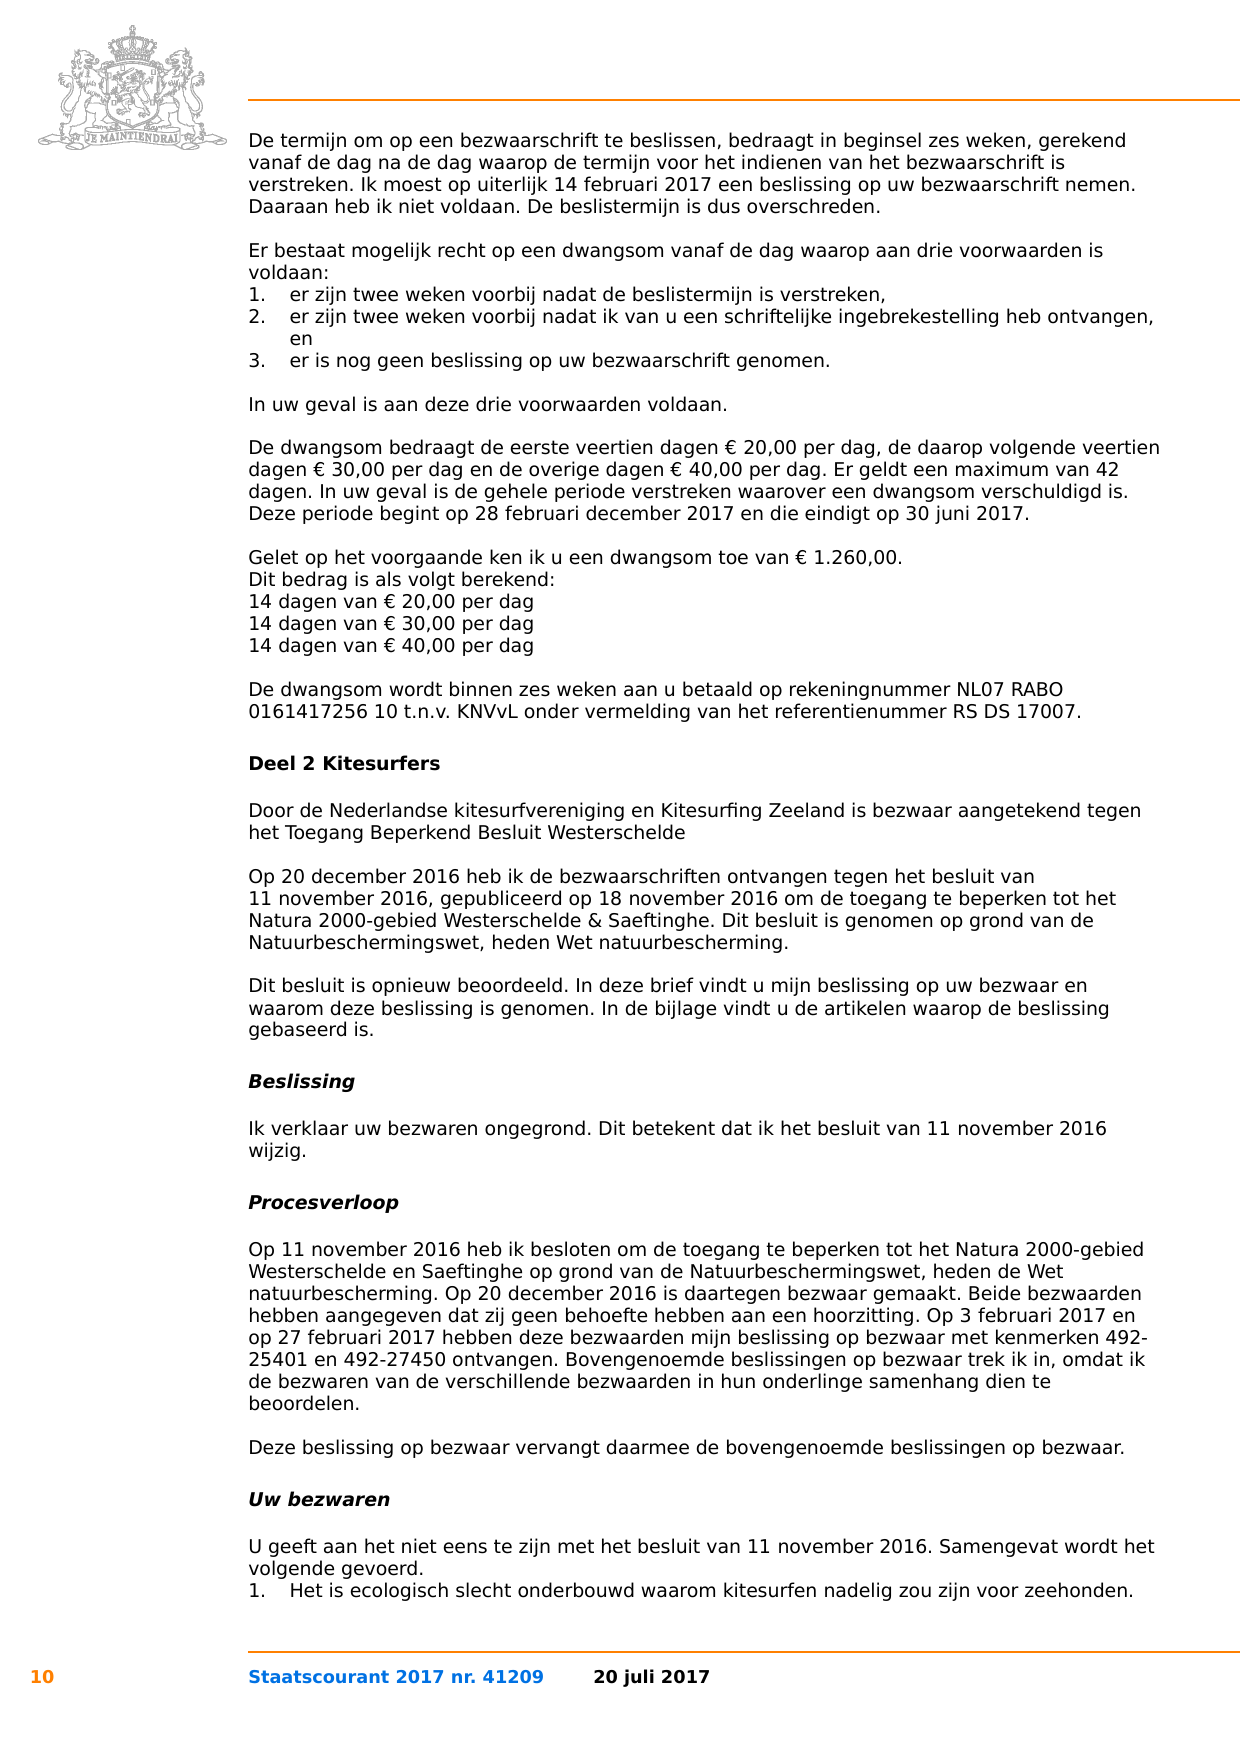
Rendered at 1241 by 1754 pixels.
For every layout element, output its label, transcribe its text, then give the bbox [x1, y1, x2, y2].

text Dit bedrag is als volgt berekend: [248, 569, 1163, 591]
text Op 11 november 2016 heb ik besloten om de toegang te beperken tot het Natura 2000-gebied Westerschelde en Saeftinghe op grond van de Natuurbeschermingswet, heden de Wet natuurbescherming. Op 20 december 2016 is daartegen bezwaar gemaakt. Beide bezwaarden hebben aangegeven dat zij geen behoefte hebben aan een hoorzitting. Op 3 februari 2017 en op 27 februari 2017 hebben deze bezwaarden mijn beslissing op bezwaar met kenmerken 492-25401 en 492-27450 ontvangen. Bovengenoemde beslissingen op bezwaar trek ik in, omdat ik de bezwaren van de verschillende bezwaarden in hun onderlinge samenhang dien te beoordelen. [248, 1239, 1163, 1415]
subtitle Uw bezwaren [248, 1489, 1163, 1511]
subtitle Deel 2 Kitesurfers [248, 753, 1163, 775]
text 2. er zijn twee weken voorbij nadat ik van u een schriftelijke ingebrekestelling heb ontvangen, en [248, 306, 1163, 349]
text 1. Het is ecologisch slecht onderbouwd waarom kitesurfen nadelig zou zijn voor zeehonden. [248, 1580, 1163, 1602]
subtitle Procesverloop [248, 1192, 1163, 1214]
text De dwangsom bedraagt de eerste veertien dagen € 20,00 per dag, de daarop volgende veertien dagen € 30,00 per dag en de overige dagen € 40,00 per dag. Er geldt een maximum van 42 dagen. In uw geval is de gehele periode verstreken waarover een dwangsom verschuldigd is. Deze periode begint op 28 februari december 2017 en die eindigt op 30 juni 2017. [248, 437, 1163, 525]
text De dwangsom wordt binnen zes weken aan u betaald op rekeningnummer NL07 RABO 0161417256 10 t.n.v. KNVvL onder vermelding van het referentienummer RS DS 17007. [248, 679, 1163, 723]
text 3. er is nog geen beslissing op uw bezwaarschrift genomen. [248, 349, 1163, 372]
text 14 dagen van € 30,00 per dag [248, 613, 1163, 635]
text Op 20 december 2016 heb ik de bezwaarschriften ontvangen tegen het besluit van 11 november 2016, gepubliceerd op 18 november 2016 om de toegang te beperken tot het Natura 2000-gebied Westerschelde & Saeftinghe. Dit besluit is genomen op grond van de Natuurbeschermingswet, heden Wet natuurbescherming. [248, 866, 1163, 953]
picture [38, 25, 227, 150]
text Dit besluit is opnieuw beoordeeld. In deze brief vindt u mijn beslissing op uw bezwaar en waarom deze beslissing is genomen. In de bijlage vindt u de artikelen waarop de beslissing gebaseerd is. [248, 975, 1163, 1041]
text De termijn om op een bezwaarschrift te beslissen, bedraagt in beginsel zes weken, gerekend vanaf de dag na de dag waarop de termijn voor het indienen van het bezwaarschrift is verstreken. Ik moest op uiterlijk 14 februari 2017 een beslissing op uw bezwaarschrift nemen. Daaraan heb ik niet voldaan. De beslistermijn is dus overschreden. [248, 130, 1163, 218]
text 14 dagen van € 20,00 per dag [248, 591, 1163, 613]
text Ik verklaar uw bezwaren ongegrond. Dit betekent dat ik het besluit van 11 november 2016 wijzig. [248, 1118, 1163, 1162]
text U geeft aan het niet eens te zijn met het besluit van 11 november 2016. Samengevat wordt het volgende gevoerd. [248, 1536, 1163, 1580]
text In uw geval is aan deze drie voorwaarden voldaan. [248, 393, 1163, 415]
text Gelet op het voorgaande ken ik u een dwangsom toe van € 1.260,00. [248, 547, 1163, 569]
text 14 dagen van € 40,00 per dag [248, 635, 1163, 657]
subtitle Beslissing [248, 1071, 1163, 1093]
text Deze beslissing op bezwaar vervangt daarmee de bovengenoemde beslissingen op bezwaar. [248, 1437, 1163, 1459]
text 1. er zijn twee weken voorbij nadat de beslistermijn is verstreken, [248, 284, 1163, 306]
text Er bestaat mogelijk recht op een dwangsom vanaf de dag waarop aan drie voorwaarden is voldaan: [248, 240, 1163, 284]
text Door de Nederlandse kitesurfvereniging en Kitesurfing Zeeland is bezwaar aangetekend tegen het Toegang Beperkend Besluit Westerschelde [248, 800, 1163, 844]
